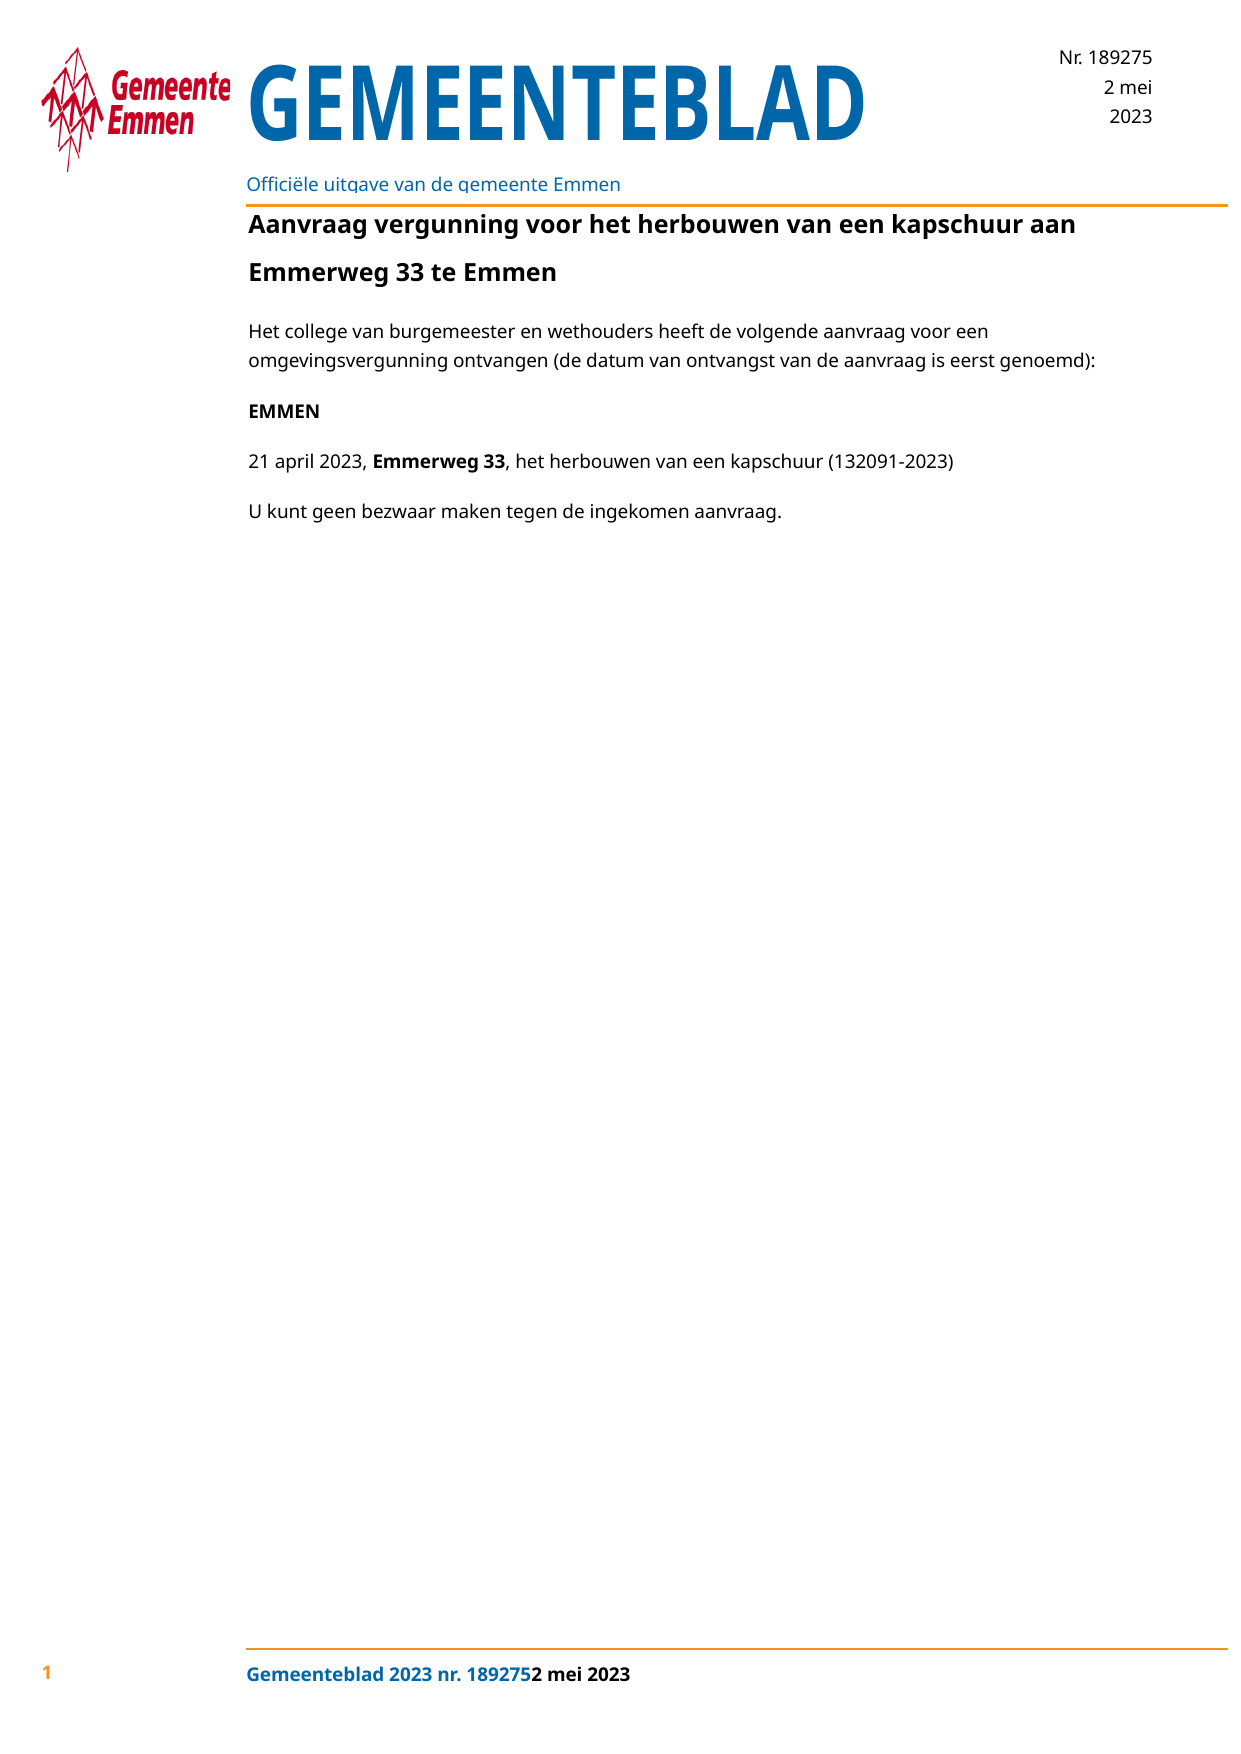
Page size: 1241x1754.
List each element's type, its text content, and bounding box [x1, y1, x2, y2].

text U kunt geen bezwaar maken tegen de ingekomen aanvraag. [248, 499, 1152, 524]
text Het college van burgemeester en wethouders heeft de volgende aanvraag voor een omgevingsvergunning ontvangen (de datum van ontvangst van de aanvraag is eerst genoemd): [248, 318, 1152, 373]
picture [41, 47, 231, 172]
text 21 april 2023, Emmerweg 33, het herbouwen van een kapschuur (132091-2023) [248, 448, 1152, 474]
text Aanvraag vergunning voor het herbouwen van een kapschuur aan Emmerweg 33 te Emmen [248, 207, 1152, 288]
text EMMEN [248, 398, 1152, 424]
